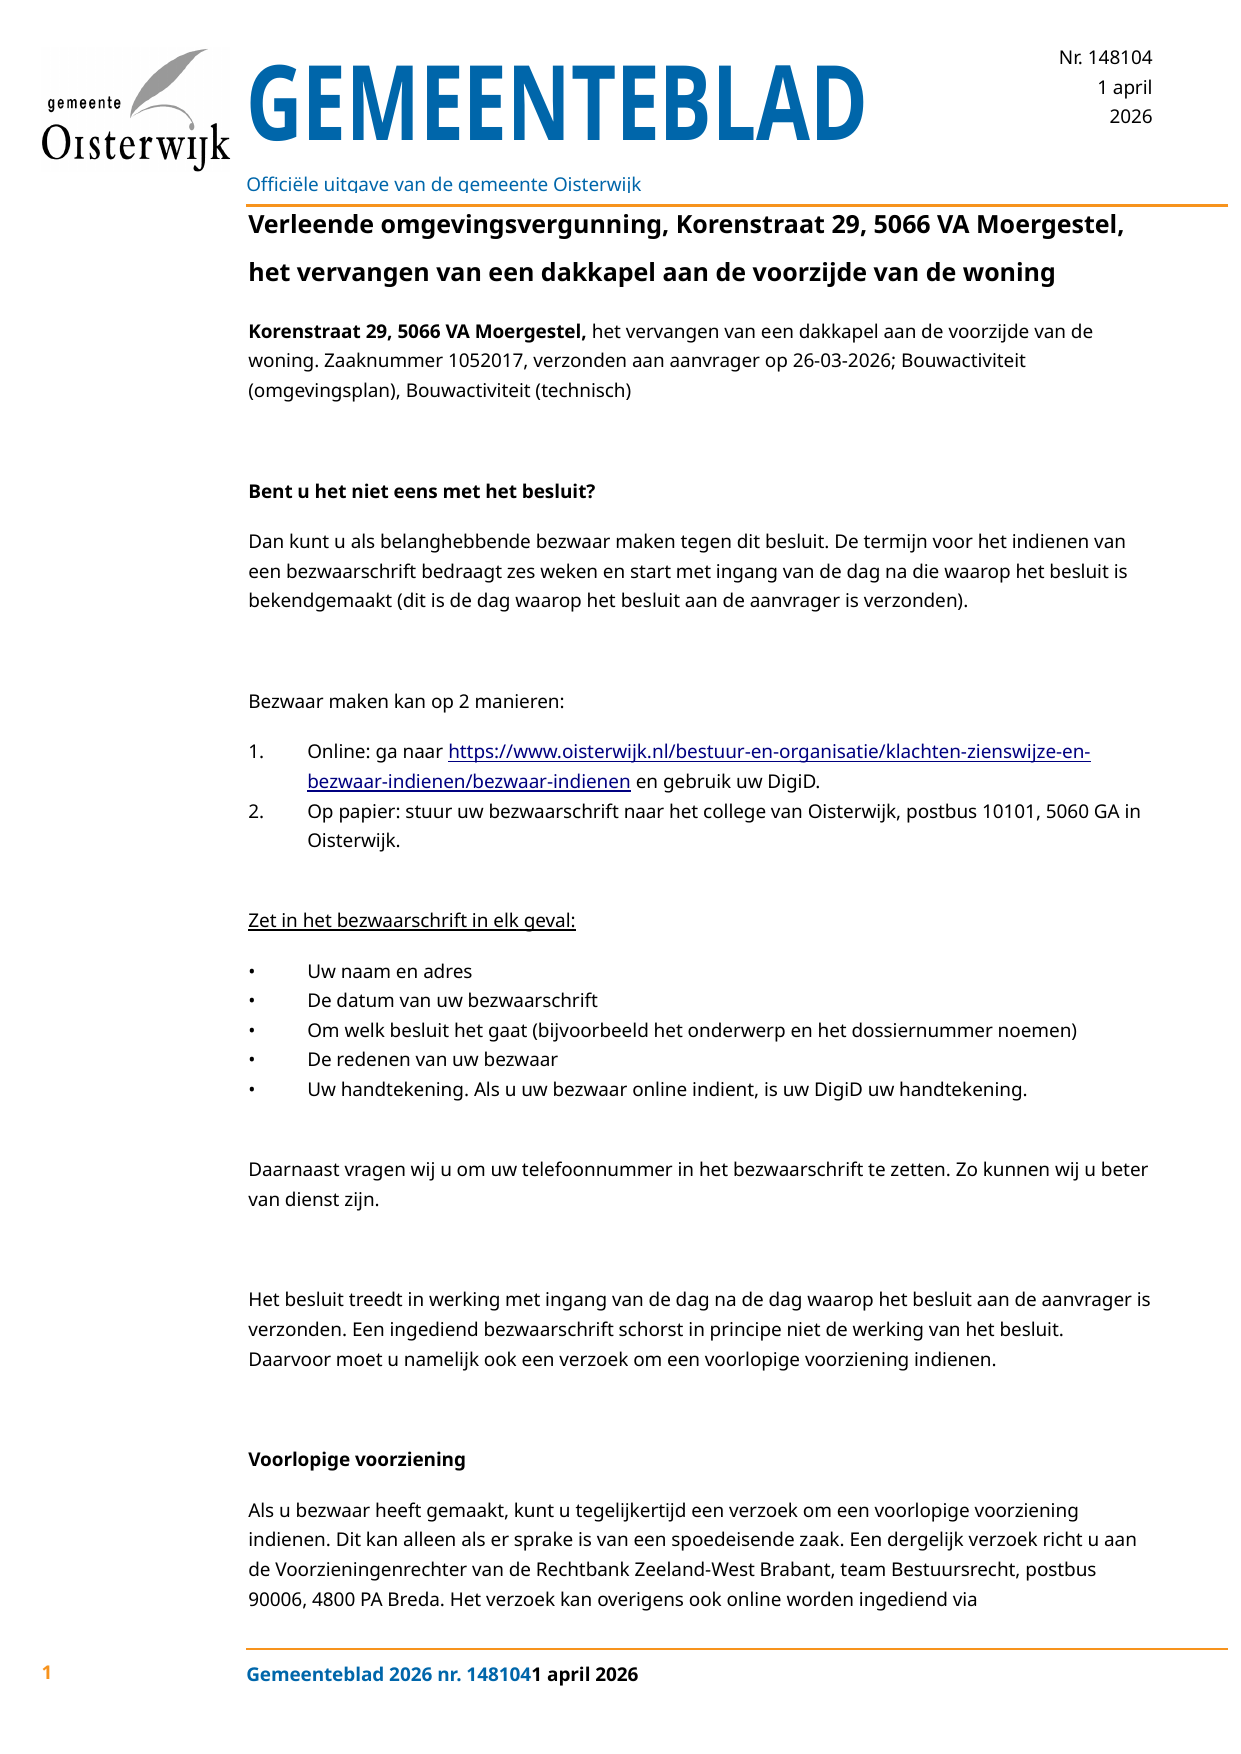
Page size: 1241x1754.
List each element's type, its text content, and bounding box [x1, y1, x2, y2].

text Voorlopige voorziening [248, 1447, 1152, 1472]
list De datum van uw bezwaarschrift [248, 987, 1152, 1013]
text Dan kunt u als belanghebbende bezwaar maken tegen dit besluit. De termijn voor het indienen van een bezwaarschrift bedraagt zes weken en start met ingang van de dag na die waarop het besluit is bekendgemaakt (dit is de dag waarop het besluit aan de aanvrager is verzonden). [248, 528, 1152, 613]
text Als u bezwaar heeft gemaakt, kunt u tegelijkertijd een verzoek om een voorlopige voorziening indienen. Dit kan alleen als er sprake is van een spoedeisende zaak. Een dergelijk verzoek richt u aan de Voorzieningenrechter van de Rechtbank Zeeland-West Brabant, team Bestuursrecht, postbus 90006, 4800 PA Breda. Het verzoek kan overigens ook online worden ingediend via [248, 1497, 1152, 1612]
text Het besluit treedt in werking met ingang van de dag na de dag waarop het besluit aan de aanvrager is verzonden. Een ingediend bezwaarschrift schorst in principe niet de werking van het besluit. Daarvoor moet u namelijk ook een verzoek om een voorlopige voorziening indienen. [248, 1287, 1152, 1372]
list Online: ga naar https://www.oisterwijk.nl/bestuur-en-organisatie/klachten-zienswijze-en-bezwaar-indienen/bezwaar-indienen en gebruik uw DigiD. [248, 739, 1152, 794]
text Daarnaast vragen wij u om uw telefoonnummer in het bezwaarschrift te zetten. Zo kunnen wij u beter van dienst zijn. [248, 1156, 1152, 1212]
list De redenen van uw bezwaar [248, 1047, 1152, 1072]
text Bezwaar maken kan op 2 manieren: [248, 688, 1152, 714]
text Bent u het niet eens met het besluit? [248, 478, 1152, 504]
list Op papier: stuur uw bezwaarschrift naar het college van Oisterwijk, postbus 10101, 5060 GA in Oisterwijk. [248, 798, 1152, 853]
text Korenstraat 29, 5066 VA Moergestel, het vervangen van een dakkapel aan de voorzijde van de woning. Zaaknummer 1052017, verzonden aan aanvrager op 26-03-2026; Bouwactiviteit (omgevingsplan), Bouwactiviteit (technisch) [248, 318, 1152, 403]
list Om welk besluit het gaat (bijvoorbeeld het onderwerp en het dossiernummer noemen) [248, 1017, 1152, 1043]
text Verleende omgevingsvergunning, Korenstraat 29, 5066 VA Moergestel, het vervangen van een dakkapel aan de voorzijde van de woning [248, 207, 1152, 288]
text Zet in het bezwaarschrift in elk geval: [248, 907, 1152, 933]
list Uw naam en adres [248, 958, 1152, 984]
picture [41, 47, 231, 172]
list Uw handtekening. Als u uw bezwaar online indient, is uw DigiD uw handtekening. [248, 1076, 1152, 1102]
